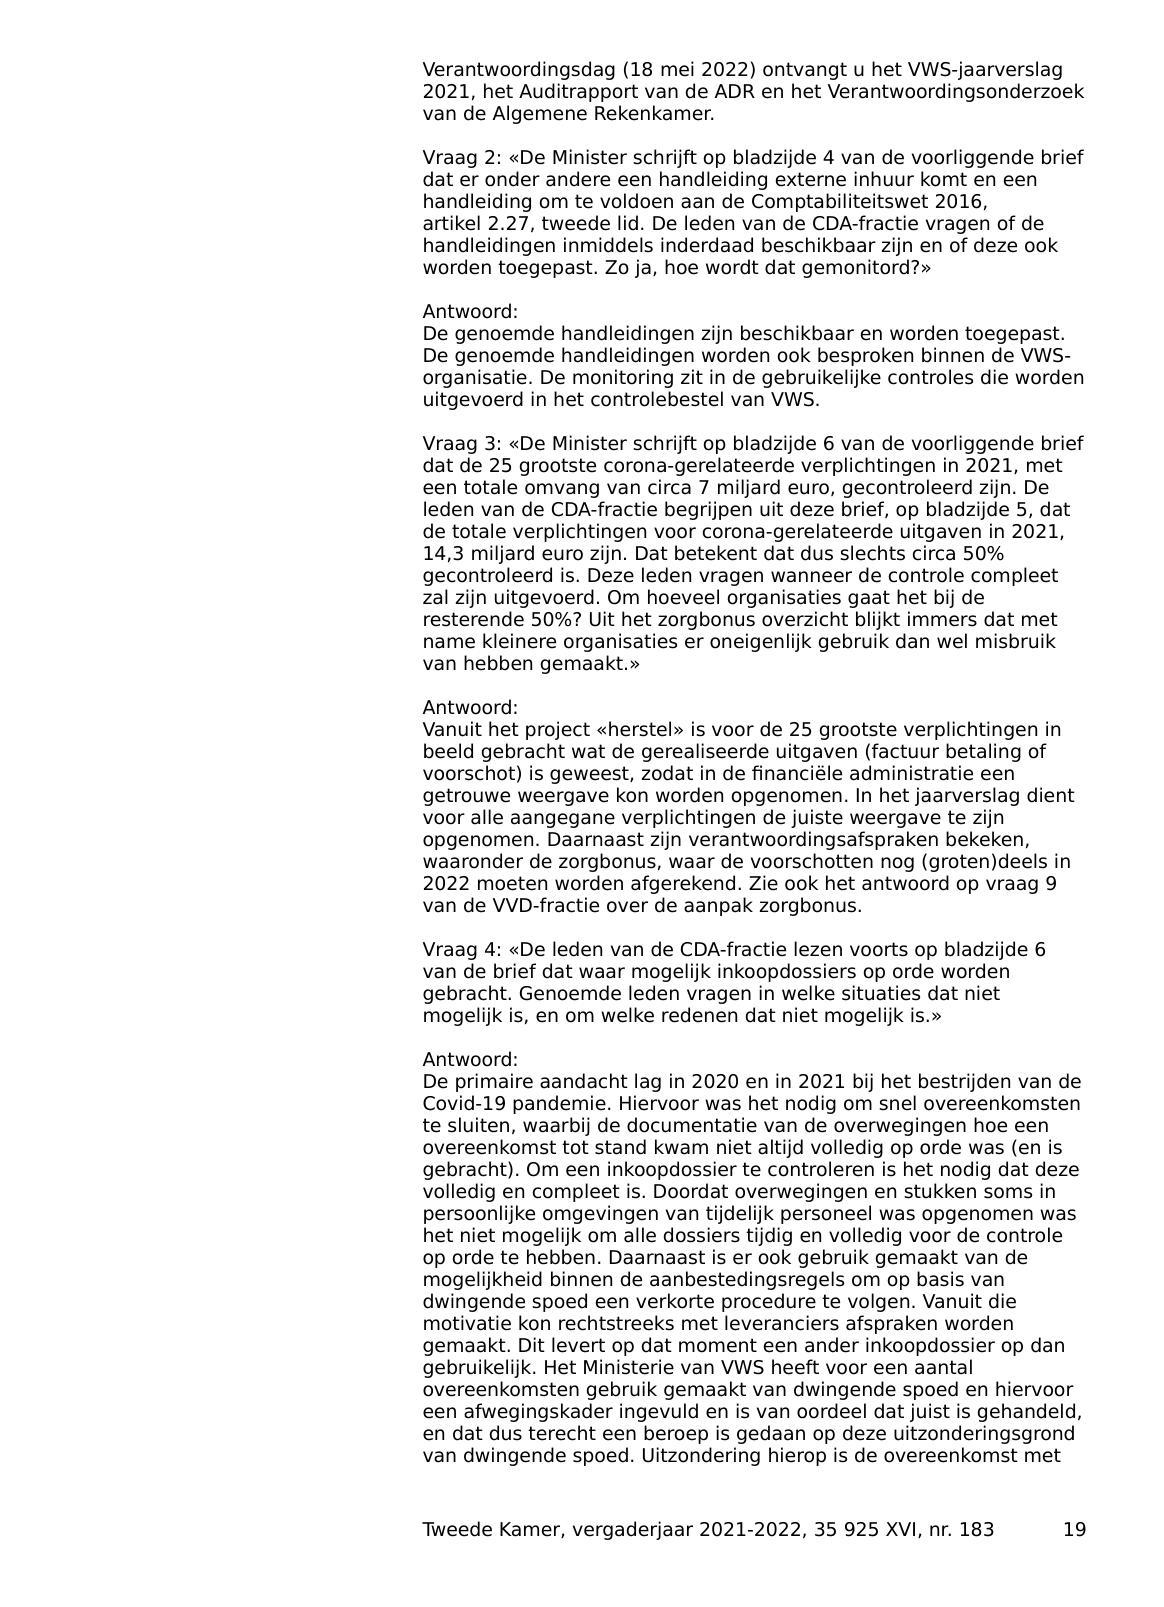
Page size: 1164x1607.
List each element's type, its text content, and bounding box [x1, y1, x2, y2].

text Vanuit het project «herstel» is voor de 25 grootste verplichtingen in beeld gebracht wat de gerealiseerde uitgaven (factuur betaling of voorschot) is geweest, zodat in de financiële administratie een getrouwe weergave kon worden opgenomen. In het jaarverslag dient voor alle aangegane verplichtingen de juiste weergave te zijn opgenomen. Daarnaast zijn verantwoordingsafspraken bekeken, waaronder de zorgbonus, waar de voorschotten nog (groten)deels in 2022 moeten worden afgerekend. Zie ook het antwoord op vraag 9 van de VVD-fractie over de aanpak zorgbonus. [422, 719, 1087, 917]
text Verantwoordingsdag (18 mei 2022) ontvangt u het VWS-jaarverslag 2021, het Auditrapport van de ADR en het Verantwoordingsonderzoek van de Algemene Rekenkamer. [422, 59, 1087, 125]
text Antwoord: [422, 301, 1087, 323]
text Vraag 4: «De leden van de CDA-fractie lezen voorts op bladzijde 6 van de brief dat waar mogelijk inkoopdossiers op orde worden gebracht. Genoemde leden vragen in welke situaties dat niet mogelijk is, en om welke redenen dat niet mogelijk is.» [422, 939, 1087, 1027]
text De genoemde handleidingen zijn beschikbaar en worden toegepast. De genoemde handleidingen worden ook besproken binnen de VWS-organisatie. De monitoring zit in de gebruikelijke controles die worden uitgevoerd in het controlebestel van VWS. [422, 323, 1087, 411]
text Antwoord: [422, 1049, 1087, 1071]
text Vraag 3: «De Minister schrijft op bladzijde 6 van de voorliggende brief dat de 25 grootste corona-gerelateerde verplichtingen in 2021, met een totale omvang van circa 7 miljard euro, gecontroleerd zijn. De leden van de CDA-fractie begrijpen uit deze brief, op bladzijde 5, dat de totale verplichtingen voor corona-gerelateerde uitgaven in 2021, 14,3 miljard euro zijn. Dat betekent dat dus slechts circa 50% gecontroleerd is. Deze leden vragen wanneer de controle compleet zal zijn uitgevoerd. Om hoeveel organisaties gaat het bij de resterende 50%? Uit het zorgbonus overzicht blijkt immers dat met name kleinere organisaties er oneigenlijk gebruik dan wel misbruik van hebben gemaakt.» [422, 433, 1087, 675]
text Antwoord: [422, 697, 1087, 719]
text Vraag 2: «De Minister schrijft op bladzijde 4 van de voorliggende brief dat er onder andere een handleiding externe inhuur komt en een handleiding om te voldoen aan de Comptabiliteitswet 2016, artikel 2.27, tweede lid. De leden van de CDA-fractie vragen of de handleidingen inmiddels inderdaad beschikbaar zijn en of deze ook worden toegepast. Zo ja, hoe wordt dat gemonitord?» [422, 147, 1087, 279]
text De primaire aandacht lag in 2020 en in 2021 bij het bestrijden van de Covid-19 pandemie. Hiervoor was het nodig om snel overeenkomsten te sluiten, waarbij de documentatie van de overwegingen hoe een overeenkomst tot stand kwam niet altijd volledig op orde was (en is gebracht). Om een inkoopdossier te controleren is het nodig dat deze volledig en compleet is. Doordat overwegingen en stukken soms in persoonlijke omgevingen van tijdelijk personeel was opgenomen was het niet mogelijk om alle dossiers tijdig en volledig voor de controle op orde te hebben. Daarnaast is er ook gebruik gemaakt van de mogelijkheid binnen de aanbestedingsregels om op basis van dwingende spoed een verkorte procedure te volgen. Vanuit die motivatie kon rechtstreeks met leveranciers afspraken worden gemaakt. Dit levert op dat moment een ander inkoopdossier op dan gebruikelijk. Het Ministerie van VWS heeft voor een aantal overeenkomsten gebruik gemaakt van dwingende spoed en hiervoor een afwegingskader ingevuld en is van oordeel dat juist is gehandeld, en dat dus terecht een beroep is gedaan op deze uitzonderingsgrond van dwingende spoed. Uitzondering hierop is de overeenkomst met [422, 1071, 1087, 1467]
